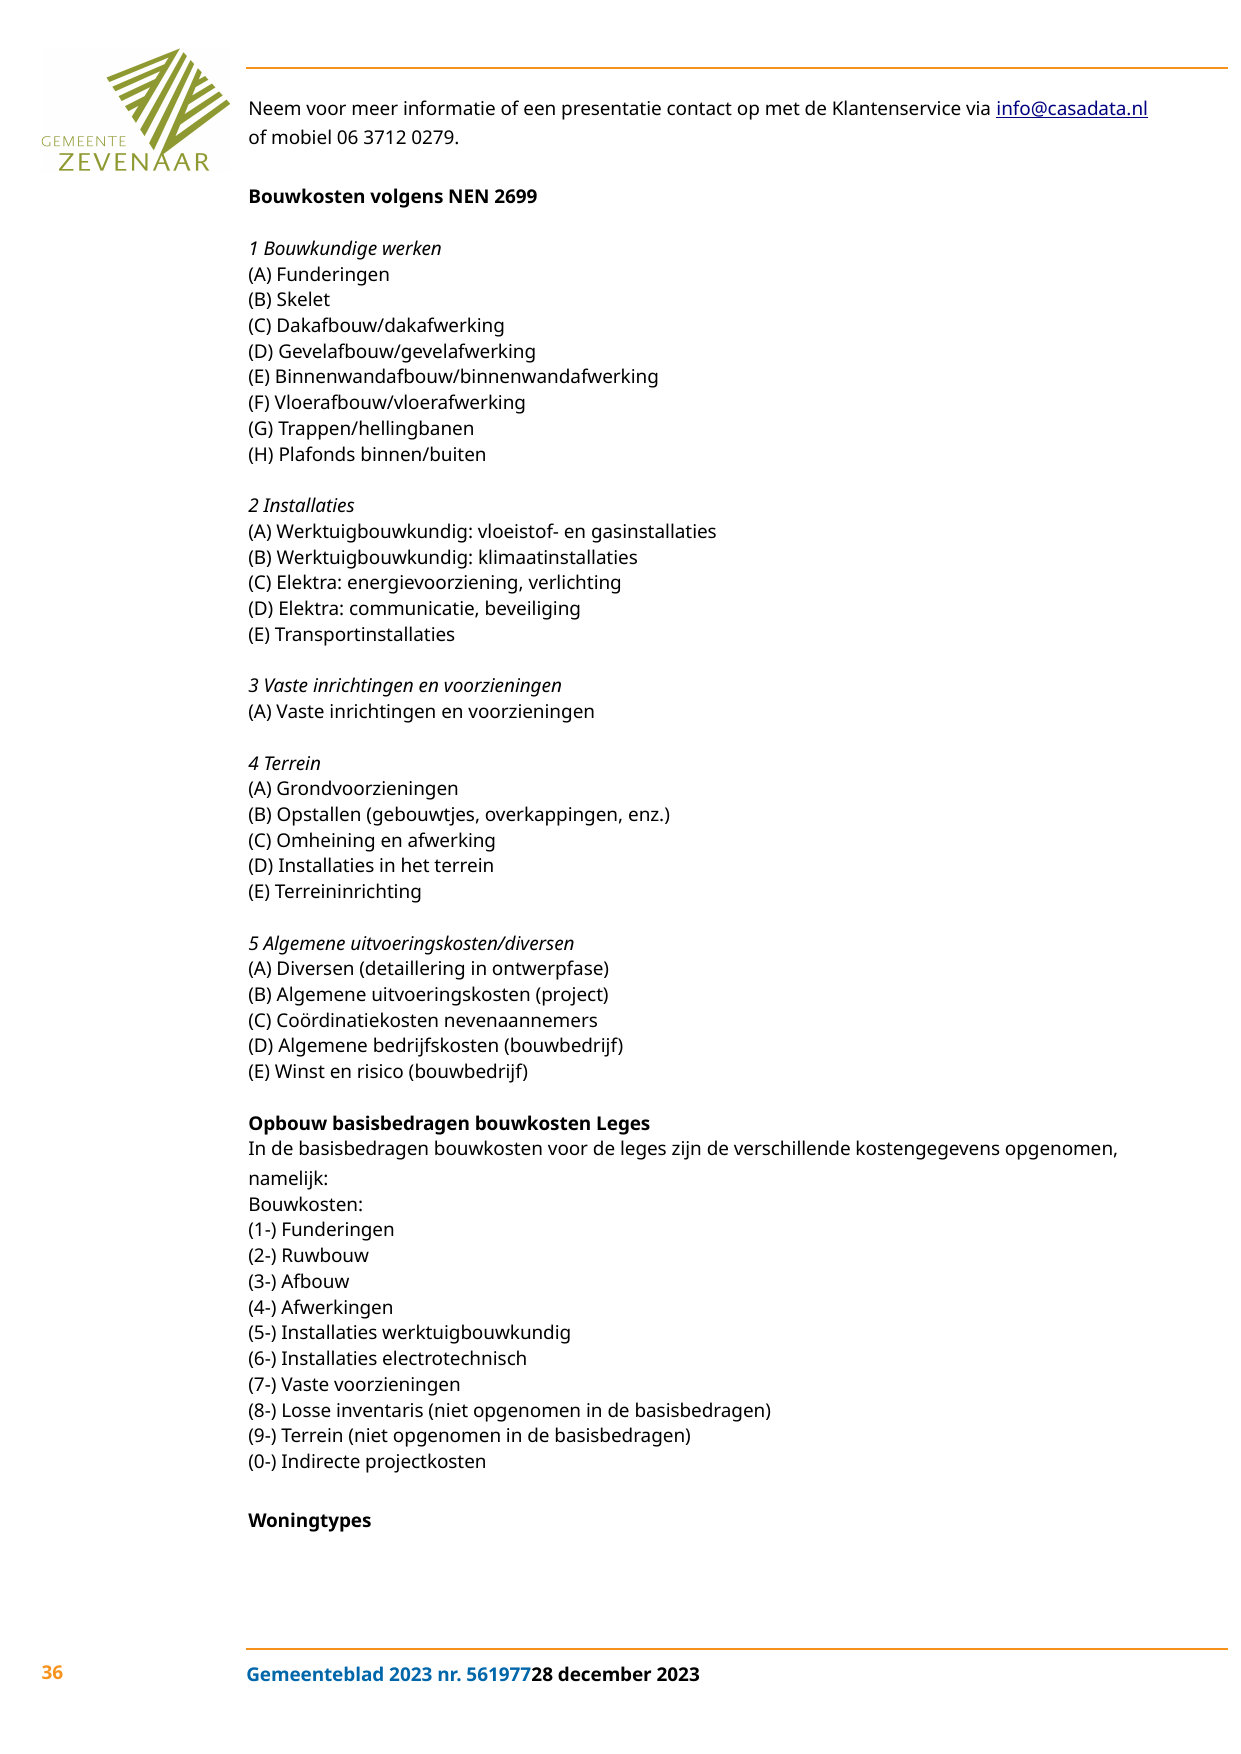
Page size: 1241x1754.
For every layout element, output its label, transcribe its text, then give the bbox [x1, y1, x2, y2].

table_cell Bouwkosten: [248, 1191, 1152, 1217]
table_cell In de basisbedragen bouwkosten voor de leges zijn de verschillende kostengegevens opgenomen, namelijk: [248, 1136, 1152, 1191]
table_cell (D) Elektra: communicatie, beveiliging [248, 595, 1152, 621]
table_cell (A) Funderingen [248, 261, 1152, 287]
table_cell (D) Algemene bedrijfskosten (bouwbedrijf) [248, 1033, 1152, 1058]
table_cell (E) Binnenwandafbouw/binnenwandafwerking [248, 364, 1152, 389]
table_cell (A) Grondvoorzieningen [248, 775, 1152, 801]
table_cell 3 Vaste inrichtingen en voorzieningen [248, 673, 1152, 698]
table_cell (5-) Installaties werktuigbouwkundig [248, 1320, 1152, 1345]
table_cell (F) Vloerafbouw/vloerafwerking [248, 390, 1152, 415]
table_cell (E) Transportinstallaties [248, 621, 1152, 647]
table_cell [248, 467, 1152, 492]
table_cell (B) Skelet [248, 287, 1152, 312]
table_cell (9-) Terrein (niet opgenomen in de basisbedragen) [248, 1423, 1152, 1448]
table_cell (C) Coördinatiekosten nevenaannemers [248, 1007, 1152, 1033]
table_cell (4-) Afwerkingen [248, 1294, 1152, 1319]
text Woningtypes [248, 1507, 1152, 1532]
table_cell (H) Plafonds binnen/buiten [248, 441, 1152, 467]
table_cell (B) Opstallen (gebouwtjes, overkappingen, enz.) [248, 801, 1152, 827]
table_cell (0-) Indirecte projectkosten [248, 1448, 1152, 1474]
table_cell (E) Winst en risico (bouwbedrijf) [248, 1059, 1152, 1084]
table_cell (A) Werktuigbouwkundig: vloeistof- en gasinstallaties [248, 518, 1152, 544]
table_cell (A) Vaste inrichtingen en voorzieningen [248, 698, 1152, 724]
table_cell Opbouw basisbedragen bouwkosten Leges [248, 1110, 1152, 1136]
table_cell (E) Terreininrichting [248, 878, 1152, 904]
table_cell (C) Dakafbouw/dakafwerking [248, 312, 1152, 338]
table_cell (1-) Funderingen [248, 1217, 1152, 1242]
table_header Bouwkosten volgens NEN 2699 [248, 184, 1152, 209]
table_cell [248, 647, 1152, 672]
table_cell (B) Werktuigbouwkundig: klimaatinstallaties [248, 544, 1152, 569]
table_cell (B) Algemene uitvoeringskosten (project) [248, 981, 1152, 1007]
table_cell (6-) Installaties electrotechnisch [248, 1345, 1152, 1371]
table_cell 4 Terrein [248, 750, 1152, 775]
table_cell (D) Installaties in het terrein [248, 853, 1152, 878]
table_cell (A) Diversen (detaillering in ontwerpfase) [248, 956, 1152, 981]
table_cell [248, 724, 1152, 750]
table_cell (2-) Ruwbouw [248, 1243, 1152, 1268]
table_cell (G) Trappen/hellingbanen [248, 415, 1152, 441]
table_cell 2 Installaties [248, 493, 1152, 518]
table_cell 5 Algemene uitvoeringskosten/diversen [248, 930, 1152, 956]
table_cell (C) Omheining en afwerking [248, 827, 1152, 853]
table_cell (C) Elektra: energievoorziening, verlichting [248, 570, 1152, 595]
table_cell 1 Bouwkundige werken [248, 235, 1152, 261]
table_cell (7-) Vaste voorzieningen [248, 1371, 1152, 1397]
table_cell (3-) Afbouw [248, 1268, 1152, 1294]
table_cell (D) Gevelafbouw/gevelafwerking [248, 338, 1152, 364]
table_cell [248, 904, 1152, 930]
text Neem voor meer informatie of een presentatie contact op met de Klantenservice via info@casadata.nl of mobiel 06 3712 0279. [248, 95, 1152, 150]
table_cell [248, 209, 1152, 235]
table_cell (8-) Losse inventaris (niet opgenomen in de basisbedragen) [248, 1397, 1152, 1422]
picture [41, 47, 231, 172]
table_cell [248, 1084, 1152, 1110]
